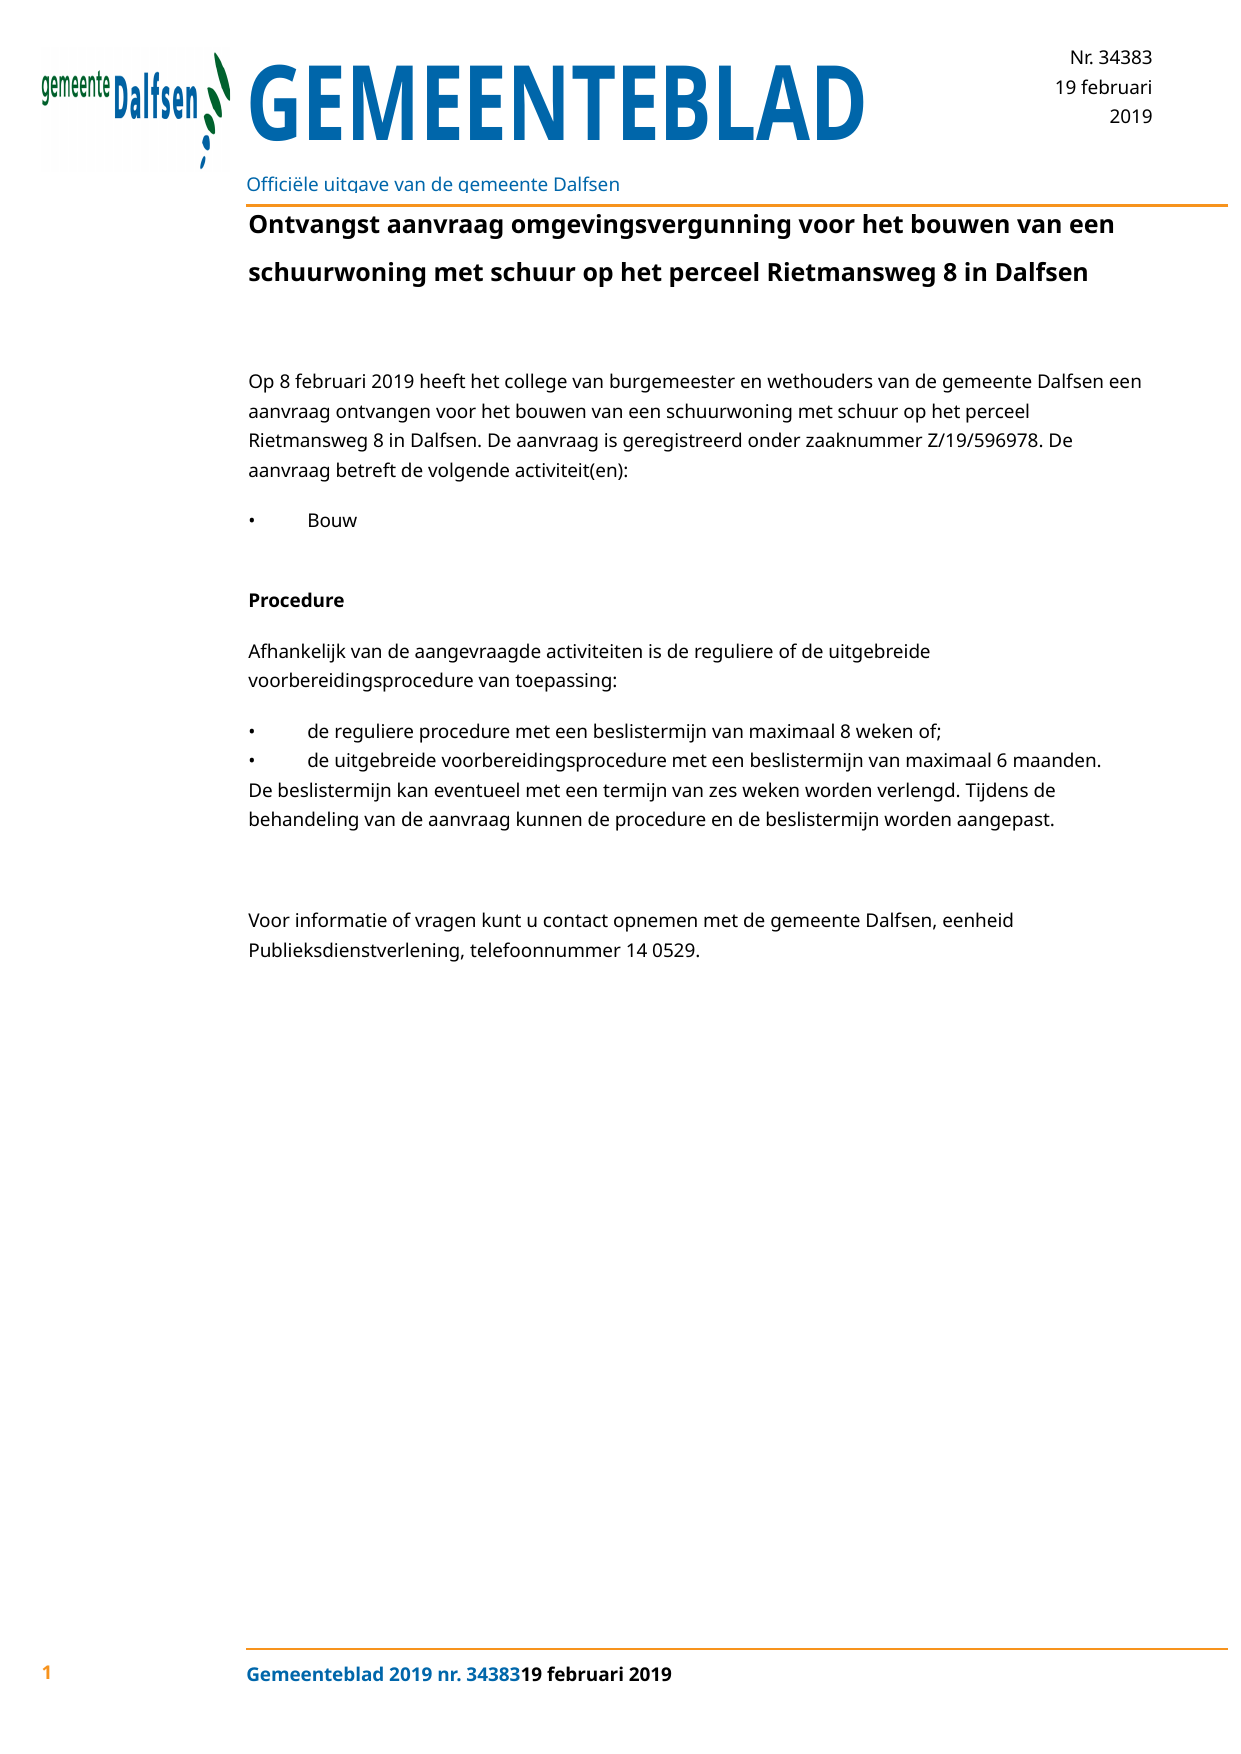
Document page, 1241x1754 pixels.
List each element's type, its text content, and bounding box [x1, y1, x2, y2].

text Afhankelijk van de aangevraagde activiteiten is de reguliere of de uitgebreide voorbereidingsprocedure van toepassing: [248, 638, 1152, 693]
text Op 8 februari 2019 heeft het college van burgemeester en wethouders van de gemeente Dalfsen een aanvraag ontvangen voor het bouwen van een schuurwoning met schuur op het perceel Rietmansweg 8 in Dalfsen. De aanvraag is geregistreerd onder zaaknummer Z/19/596978. De aanvraag betreft de volgende activiteit(en): [248, 368, 1152, 483]
picture [41, 47, 231, 172]
list de reguliere procedure met een beslistermijn van maximaal 8 weken of; [248, 718, 1152, 744]
list Bouw [248, 507, 1152, 533]
text De beslistermijn kan eventueel met een termijn van zes weken worden verlengd. Tijdens de behandeling van de aanvraag kunnen de procedure en de beslistermijn worden aangepast. [248, 777, 1152, 832]
text Ontvangst aanvraag omgevingsvergunning voor het bouwen van een schuurwoning met schuur op het perceel Rietmansweg 8 in Dalfsen [248, 207, 1152, 288]
text Procedure [248, 587, 1152, 613]
text Voor informatie of vragen kunt u contact opnemen met de gemeente Dalfsen, eenheid Publieksdienstverlening, telefoonnummer 14 0529. [248, 907, 1152, 963]
list de uitgebreide voorbereidingsprocedure met een beslistermijn van maximaal 6 maanden. [248, 747, 1152, 773]
